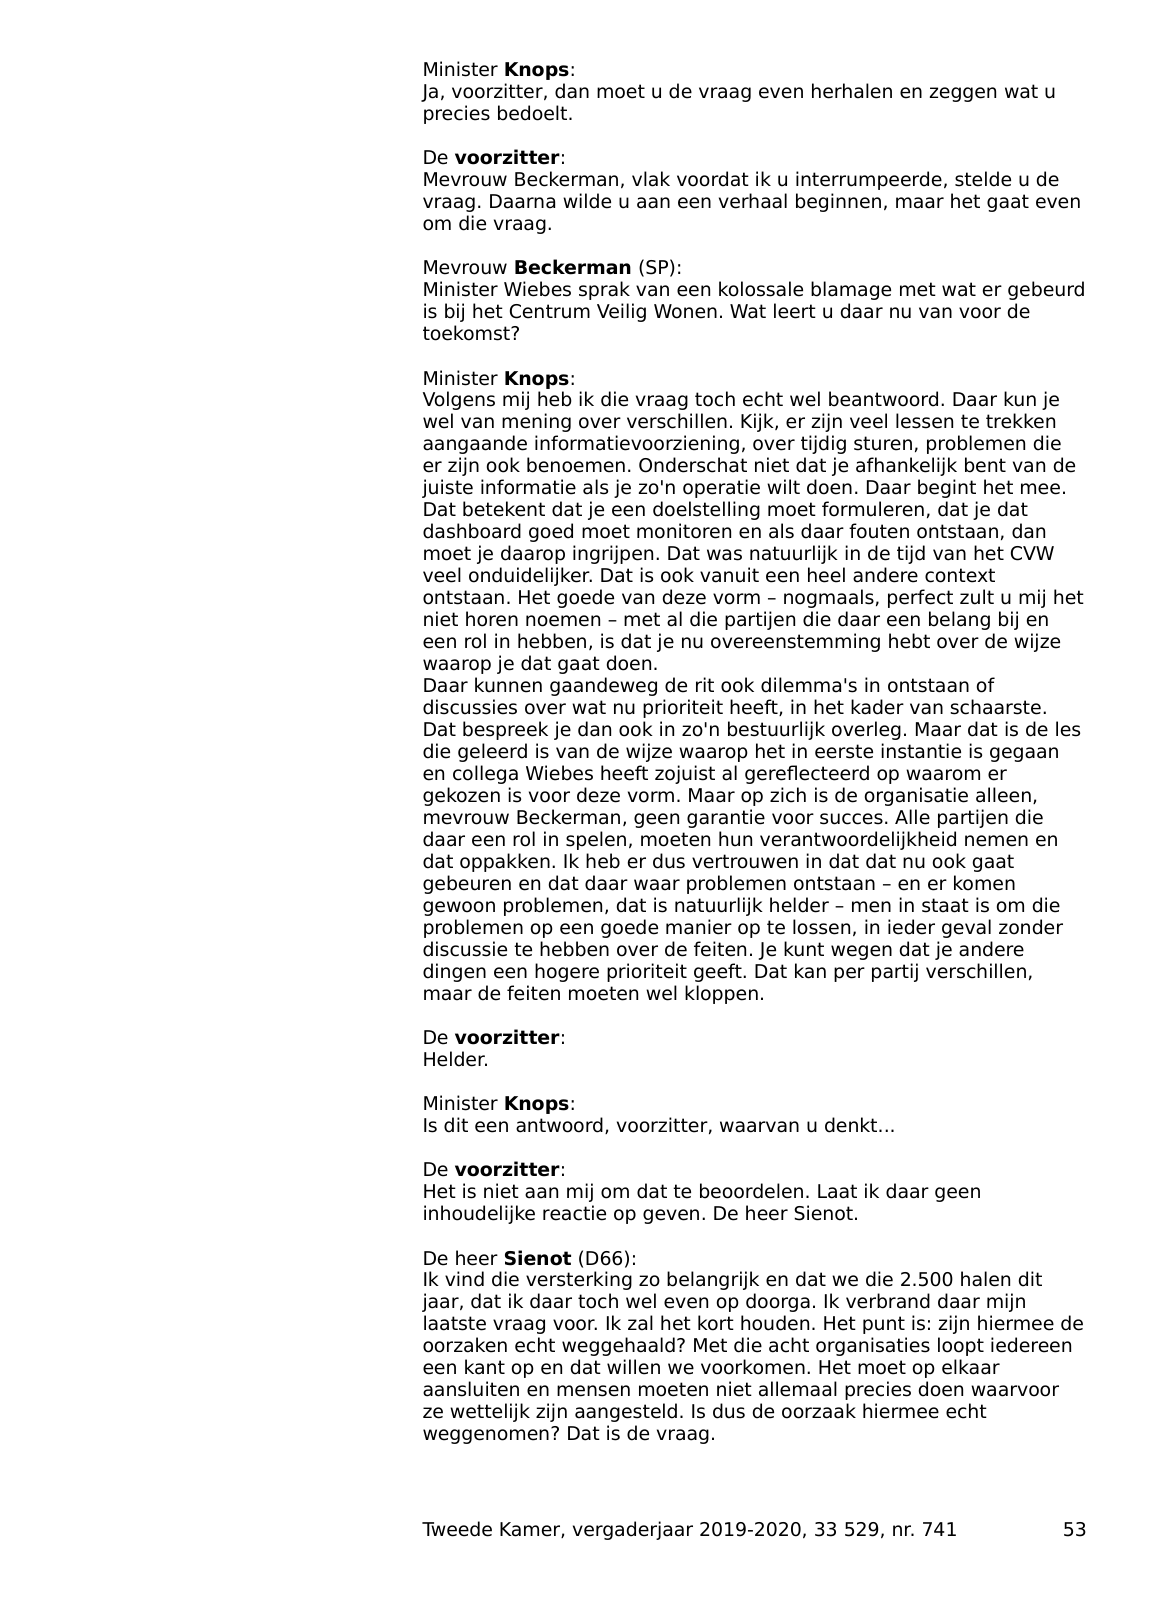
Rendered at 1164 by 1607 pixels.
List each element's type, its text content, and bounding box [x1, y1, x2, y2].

text Minister Knops: [422, 367, 1087, 389]
text Minister Knops: [422, 59, 1087, 81]
text Daar kunnen gaandeweg de rit ook dilemma's in ontstaan of discussies over wat nu prioriteit heeft, in het kader van schaarste. Dat bespreek je dan ook in zo'n bestuurlijk overleg. Maar dat is de les die geleerd is van de wijze waarop het in eerste instantie is gegaan en collega Wiebes heeft zojuist al gereflecteerd op waarom er gekozen is voor deze vorm. Maar op zich is de organisatie alleen, mevrouw Beckerman, geen garantie voor succes. Alle partijen die daar een rol in spelen, moeten hun verantwoordelijkheid nemen en dat oppakken. Ik heb er dus vertrouwen in dat dat nu ook gaat gebeuren en dat daar waar problemen ontstaan – en er komen gewoon problemen, dat is natuurlijk helder – men in staat is om die problemen op een goede manier op te lossen, in ieder geval zonder discussie te hebben over de feiten. Je kunt wegen dat je andere dingen een hogere prioriteit geeft. Dat kan per partij verschillen, maar de feiten moeten wel kloppen. [422, 675, 1087, 1005]
text Ik vind die versterking zo belangrijk en dat we die 2.500 halen dit jaar, dat ik daar toch wel even op doorga. Ik verbrand daar mijn laatste vraag voor. Ik zal het kort houden. Het punt is: zijn hiermee de oorzaken echt weggehaald? Met die acht organisaties loopt iedereen een kant op en dat willen we voorkomen. Het moet op elkaar aansluiten en mensen moeten niet allemaal precies doen waarvoor ze wettelijk zijn aangesteld. Is dus de oorzaak hiermee echt weggenomen? Dat is de vraag. [422, 1269, 1087, 1445]
text De voorzitter: [422, 147, 1087, 169]
text Volgens mij heb ik die vraag toch echt wel beantwoord. Daar kun je wel van mening over verschillen. Kijk, er zijn veel lessen te trekken aangaande informatievoorziening, over tijdig sturen, problemen die er zijn ook benoemen. Onderschat niet dat je afhankelijk bent van de juiste informatie als je zo'n operatie wilt doen. Daar begint het mee. Dat betekent dat je een doelstelling moet formuleren, dat je dat dashboard goed moet monitoren en als daar fouten ontstaan, dan moet je daarop ingrijpen. Dat was natuurlijk in de tijd van het CVW veel onduidelijker. Dat is ook vanuit een heel andere context ontstaan. Het goede van deze vorm – nogmaals, perfect zult u mij het niet horen noemen – met al die partijen die daar een belang bij en een rol in hebben, is dat je nu overeenstemming hebt over de wijze waarop je dat gaat doen. [422, 389, 1087, 675]
text Het is niet aan mij om dat te beoordelen. Laat ik daar geen inhoudelijke reactie op geven. De heer Sienot. [422, 1181, 1087, 1225]
text Mevrouw Beckerman (SP): [422, 257, 1087, 279]
text Minister Knops: [422, 1093, 1087, 1115]
text Is dit een antwoord, voorzitter, waarvan u denkt... [422, 1115, 1087, 1137]
text De voorzitter: [422, 1027, 1087, 1049]
text De voorzitter: [422, 1159, 1087, 1181]
text De heer Sienot (D66): [422, 1247, 1087, 1269]
text Ja, voorzitter, dan moet u de vraag even herhalen en zeggen wat u precies bedoelt. [422, 81, 1087, 125]
text Helder. [422, 1049, 1087, 1071]
text Minister Wiebes sprak van een kolossale blamage met wat er gebeurd is bij het Centrum Veilig Wonen. Wat leert u daar nu van voor de toekomst? [422, 279, 1087, 345]
text Mevrouw Beckerman, vlak voordat ik u interrumpeerde, stelde u de vraag. Daarna wilde u aan een verhaal beginnen, maar het gaat even om die vraag. [422, 169, 1087, 235]
